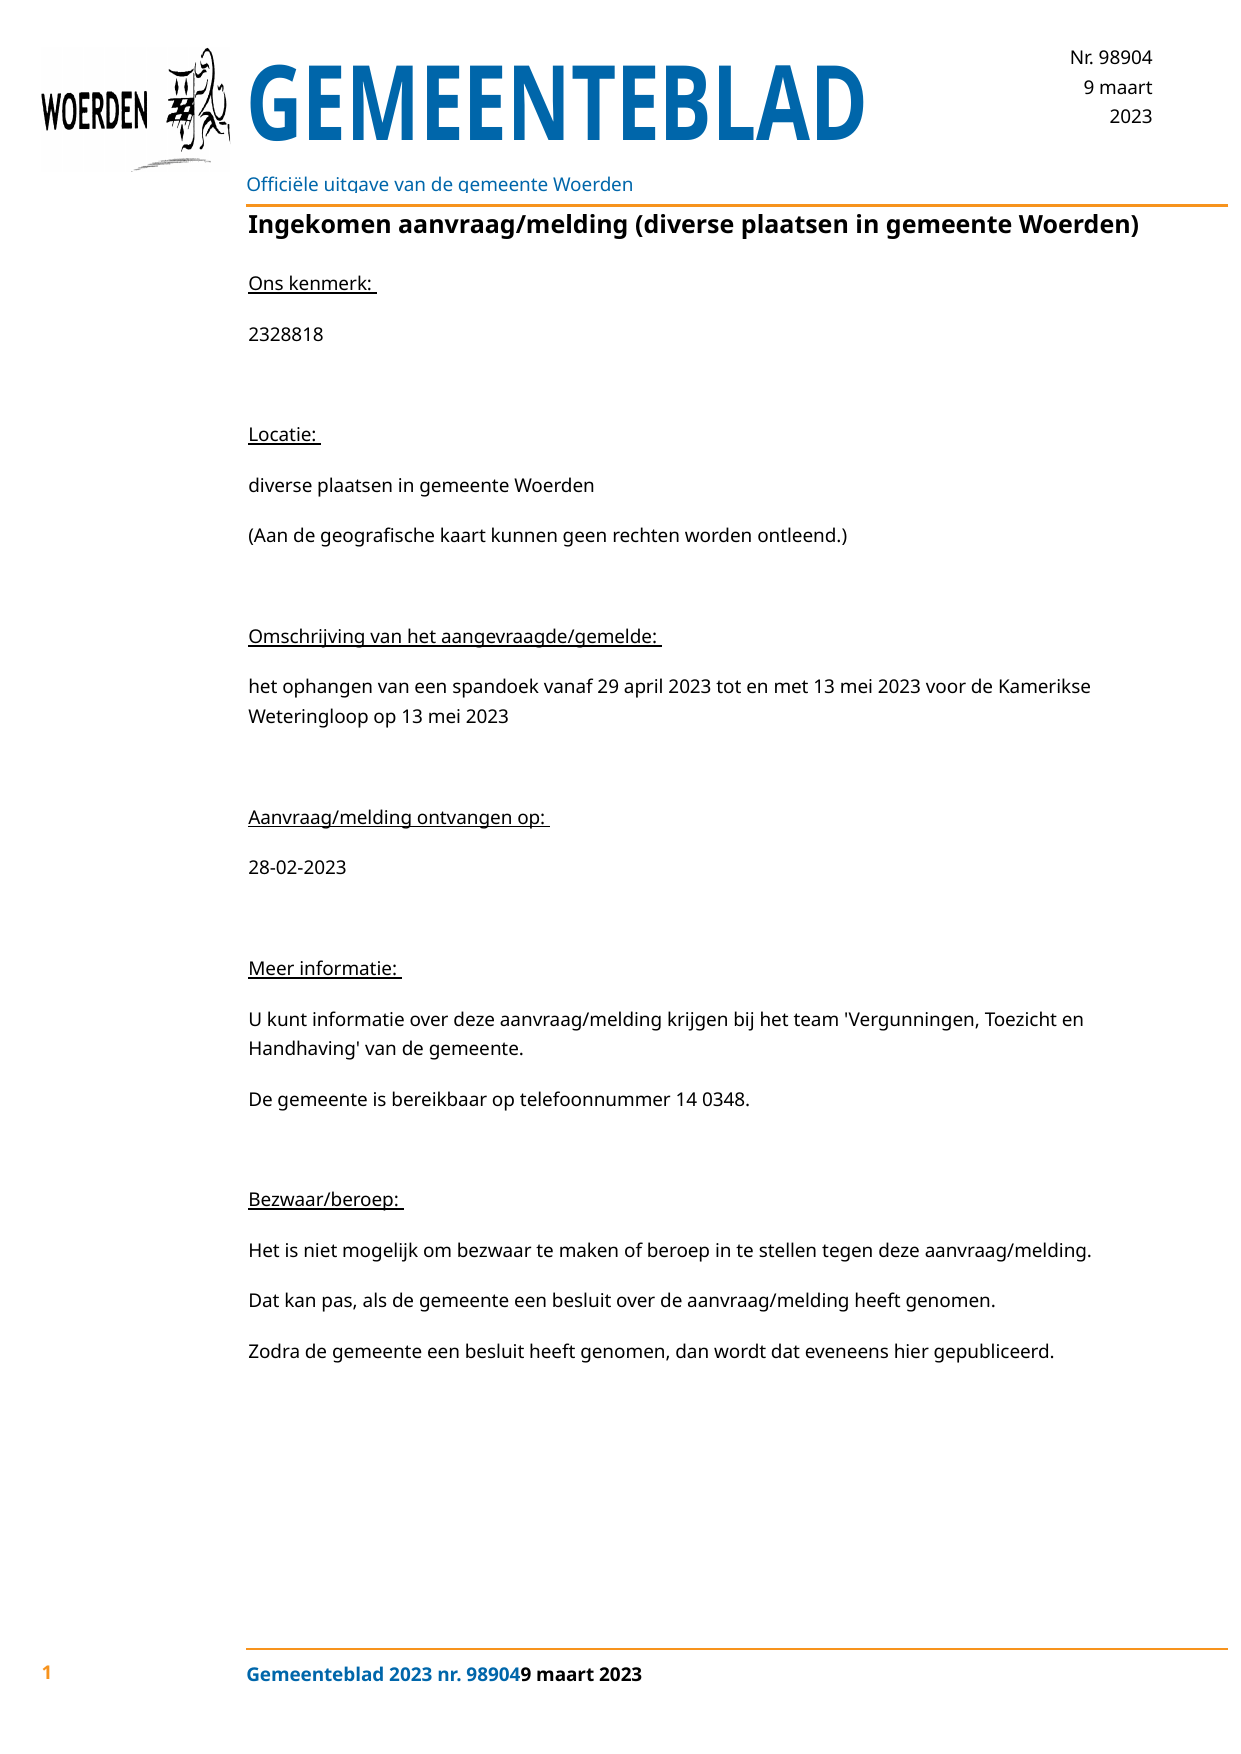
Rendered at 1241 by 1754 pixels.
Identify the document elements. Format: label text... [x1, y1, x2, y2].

text Bezwaar/beroep: [248, 1187, 1152, 1212]
text 28-02-2023 [248, 854, 1152, 880]
text Dat kan pas, als de gemeente een besluit over de aanvraag/melding heeft genomen. [248, 1287, 1152, 1313]
text het ophangen van een spandoek vanaf 29 april 2023 tot en met 13 mei 2023 voor de Kamerikse Weteringloop op 13 mei 2023 [248, 674, 1152, 729]
text diverse plaatsen in gemeente Woerden [248, 472, 1152, 498]
text Zodra de gemeente een besluit heeft genomen, dan wordt dat eveneens hier gepubliceerd. [248, 1338, 1152, 1363]
text (Aan de geografische kaart kunnen geen rechten worden ontleend.) [248, 522, 1152, 548]
text U kunt informatie over deze aanvraag/melding krijgen bij het team 'Vergunningen, Toezicht en Handhaving' van de gemeente. [248, 1006, 1152, 1061]
text Omschrijving van het aangevraagde/gemelde: [248, 623, 1152, 649]
text Het is niet mogelijk om bezwaar te maken of beroep in te stellen tegen deze aanvraag/melding. [248, 1237, 1152, 1263]
picture [41, 47, 231, 172]
text Meer informatie: [248, 955, 1152, 981]
text Ingekomen aanvraag/melding (diverse plaatsen in gemeente Woerden) [248, 207, 1152, 241]
text De gemeente is bereikbaar op telefoonnummer 14 0348. [248, 1086, 1152, 1111]
text Locatie: [248, 422, 1152, 447]
text Aanvraag/melding ontvangen op: [248, 804, 1152, 830]
text 2328818 [248, 321, 1152, 346]
text Ons kenmerk: [248, 270, 1152, 296]
